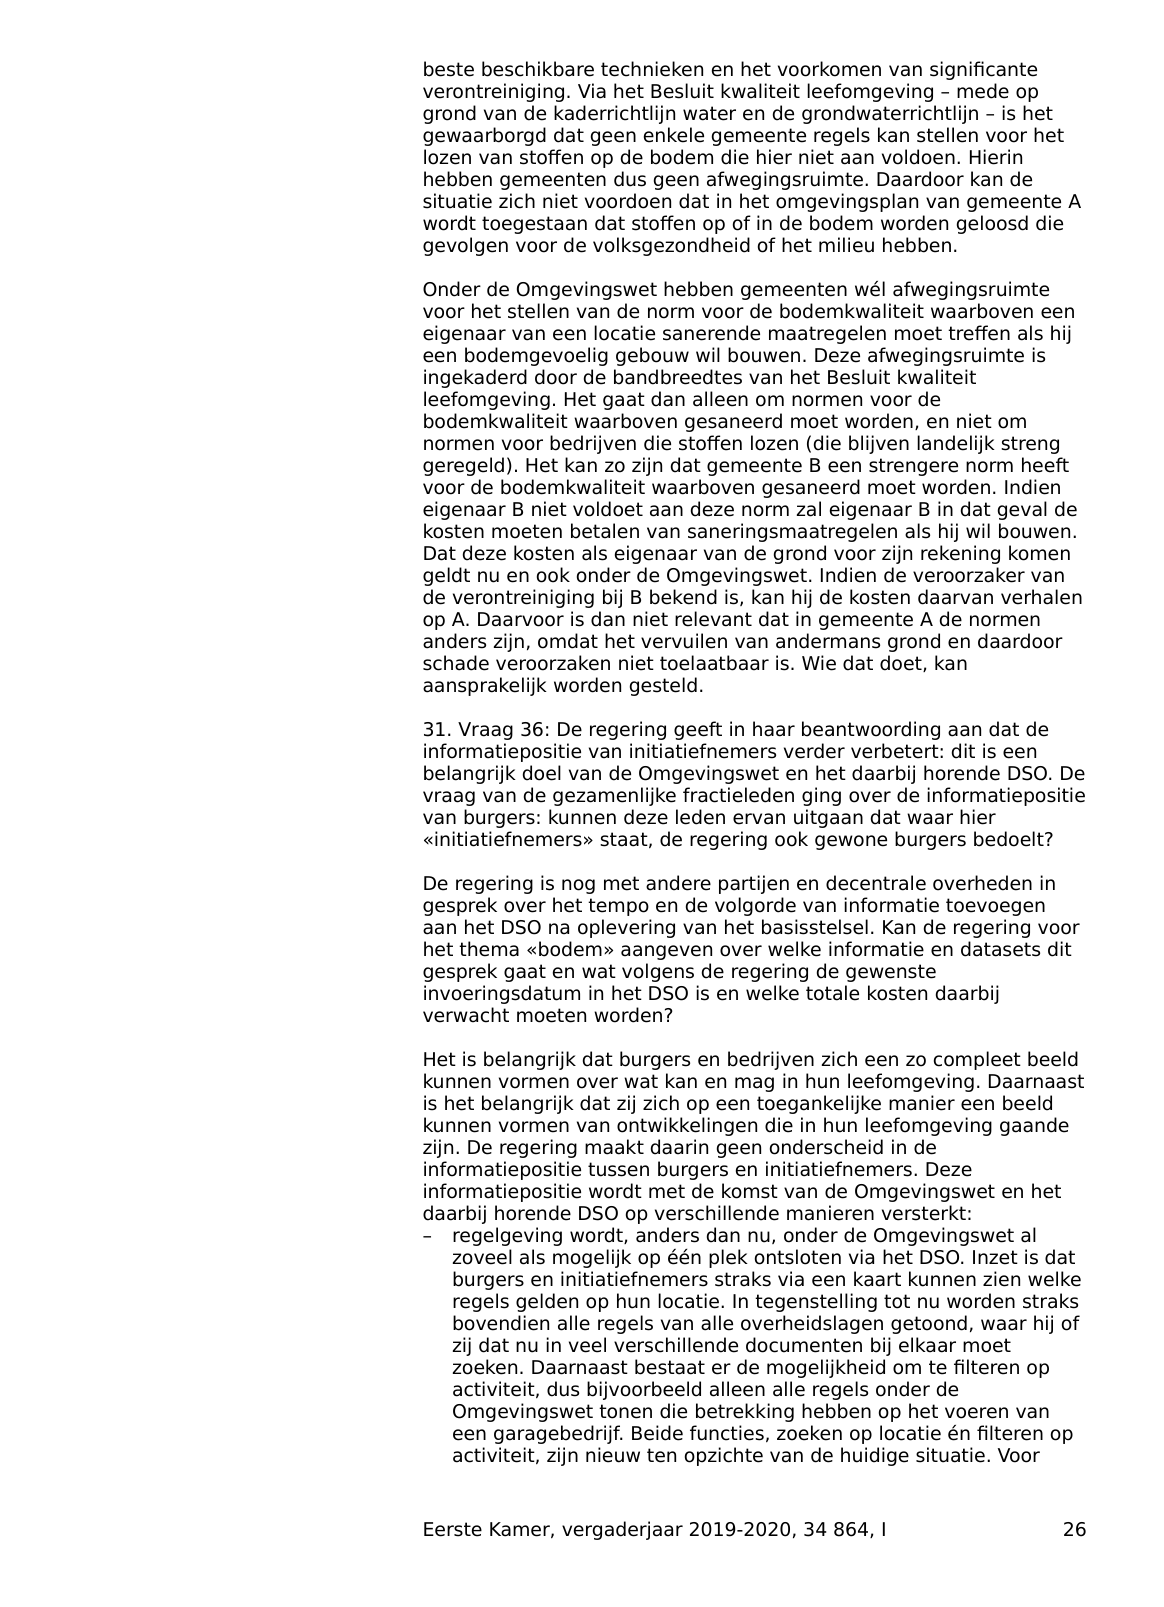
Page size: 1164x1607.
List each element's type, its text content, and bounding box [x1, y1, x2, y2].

text beste beschikbare technieken en het voorkomen van significante verontreiniging. Via het Besluit kwaliteit leefomgeving – mede op grond van de kaderrichtlijn water en de grondwaterrichtlijn – is het gewaarborgd dat geen enkele gemeente regels kan stellen voor het lozen van stoffen op de bodem die hier niet aan voldoen. Hierin hebben gemeenten dus geen afwegingsruimte. Daardoor kan de situatie zich niet voordoen dat in het omgevingsplan van gemeente A wordt toegestaan dat stoffen op of in de bodem worden geloosd die gevolgen voor de volksgezondheid of het milieu hebben. [422, 59, 1087, 257]
text 31. Vraag 36: De regering geeft in haar beantwoording aan dat de informatiepositie van initiatiefnemers verder verbetert: dit is een belangrijk doel van de Omgevingswet en het daarbij horende DSO. De vraag van de gezamenlijke fractieleden ging over de informatiepositie van burgers: kunnen deze leden ervan uitgaan dat waar hier «initiatiefnemers» staat, de regering ook gewone burgers bedoelt? [422, 719, 1087, 851]
text Het is belangrijk dat burgers en bedrijven zich een zo compleet beeld kunnen vormen over wat kan en mag in hun leefomgeving. Daarnaast is het belangrijk dat zij zich op een toegankelijke manier een beeld kunnen vormen van ontwikkelingen die in hun leefomgeving gaande zijn. De regering maakt daarin geen onderscheid in de informatiepositie tussen burgers en initiatiefnemers. Deze informatiepositie wordt met de komst van de Omgevingswet en het daarbij horende DSO op verschillende manieren versterkt: [422, 1049, 1087, 1225]
text – regelgeving wordt, anders dan nu, onder de Omgevingswet al zoveel als mogelijk op één plek ontsloten via het DSO. Inzet is dat burgers en initiatiefnemers straks via een kaart kunnen zien welke regels gelden op hun locatie. In tegenstelling tot nu worden straks bovendien alle regels van alle overheidslagen getoond, waar hij of zij dat nu in veel verschillende documenten bij elkaar moet zoeken. Daarnaast bestaat er de mogelijkheid om te filteren op activiteit, dus bijvoorbeeld alleen alle regels onder de Omgevingswet tonen die betrekking hebben op het voeren van een garagebedrijf. Beide functies, zoeken op locatie én filteren op activiteit, zijn nieuw ten opzichte van de huidige situatie. Voor [422, 1225, 1087, 1467]
text De regering is nog met andere partijen en decentrale overheden in gesprek over het tempo en de volgorde van informatie toevoegen aan het DSO na oplevering van het basisstelsel. Kan de regering voor het thema «bodem» aangeven over welke informatie en datasets dit gesprek gaat en wat volgens de regering de gewenste invoeringsdatum in het DSO is en welke totale kosten daarbij verwacht moeten worden? [422, 873, 1087, 1027]
text Onder de Omgevingswet hebben gemeenten wél afwegingsruimte voor het stellen van de norm voor de bodemkwaliteit waarboven een eigenaar van een locatie sanerende maatregelen moet treffen als hij een bodemgevoelig gebouw wil bouwen. Deze afwegingsruimte is ingekaderd door de bandbreedtes van het Besluit kwaliteit leefomgeving. Het gaat dan alleen om normen voor de bodemkwaliteit waarboven gesaneerd moet worden, en niet om normen voor bedrijven die stoffen lozen (die blijven landelijk streng geregeld). Het kan zo zijn dat gemeente B een strengere norm heeft voor de bodemkwaliteit waarboven gesaneerd moet worden. Indien eigenaar B niet voldoet aan deze norm zal eigenaar B in dat geval de kosten moeten betalen van saneringsmaatregelen als hij wil bouwen. Dat deze kosten als eigenaar van de grond voor zijn rekening komen geldt nu en ook onder de Omgevingswet. Indien de veroorzaker van de verontreiniging bij B bekend is, kan hij de kosten daarvan verhalen op A. Daarvoor is dan niet relevant dat in gemeente A de normen anders zijn, omdat het vervuilen van andermans grond en daardoor schade veroorzaken niet toelaatbaar is. Wie dat doet, kan aansprakelijk worden gesteld. [422, 279, 1087, 697]
